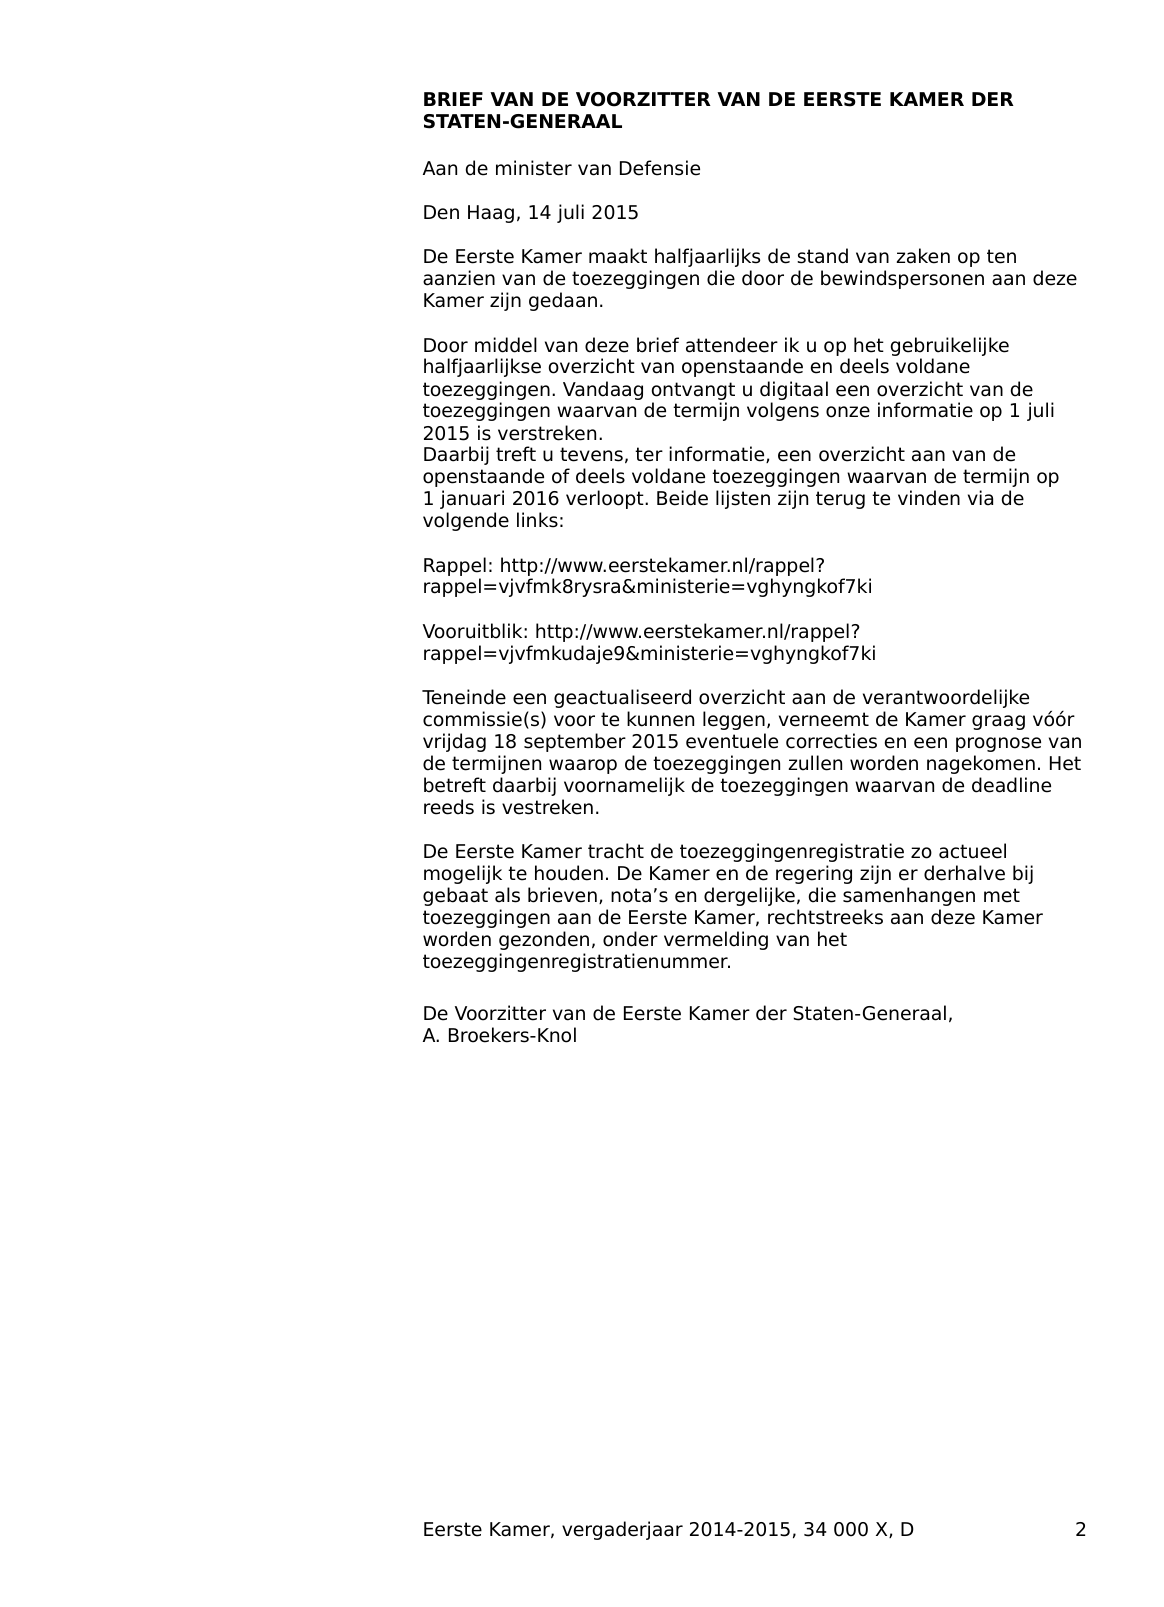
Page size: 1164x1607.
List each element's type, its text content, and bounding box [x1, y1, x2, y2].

text Teneinde een geactualiseerd overzicht aan de verantwoordelijke commissie(s) voor te kunnen leggen, verneemt de Kamer graag vóór vrijdag 18 september 2015 eventuele correcties en een prognose van de termijnen waarop de toezeggingen zullen worden nagekomen. Het betreft daarbij voornamelijk de toezeggingen waarvan de deadline reeds is vestreken. [422, 687, 1087, 819]
text De Eerste Kamer tracht de toezeggingenregistratie zo actueel mogelijk te houden. De Kamer en de regering zijn er derhalve bij gebaat als brieven, nota’s en dergelijke, die samenhangen met toezeggingen aan de Eerste Kamer, rechtstreeks aan deze Kamer worden gezonden, onder vermelding van het toezeggingenregistratienummer. [422, 841, 1087, 973]
text Rappel: http://www.eerstekamer.nl/rappel?rappel=vjvfmk8rysra&ministerie=vghyngkof7ki [422, 554, 1087, 598]
text Door middel van deze brief attendeer ik u op het gebruikelijke halfjaarlijkse overzicht van openstaande en deels voldane toezeggingen. Vandaag ontvangt u digitaal een overzicht van de toezeggingen waarvan de termijn volgens onze informatie op 1 juli 2015 is verstreken. [422, 334, 1087, 444]
text Daarbij treft u tevens, ter informatie, een overzicht aan van de openstaande of deels voldane toezeggingen waarvan de termijn op 1 januari 2016 verloopt. Beide lijsten zijn terug te vinden via de volgende links: [422, 444, 1087, 532]
subtitle BRIEF VAN DE VOORZITTER VAN DE EERSTE KAMER DER STATEN-GENERAAL [422, 89, 1087, 133]
text De Voorzitter van de Eerste Kamer der Staten-Generaal, A. Broekers-Knol [422, 1003, 1087, 1047]
text Den Haag, 14 juli 2015 [422, 202, 1087, 224]
text Aan de minister van Defensie [422, 158, 1087, 180]
text Vooruitblik: http://www.eerstekamer.nl/rappel?rappel=vjvfmkudaje9&ministerie=vghyngkof7ki [422, 621, 1087, 664]
text De Eerste Kamer maakt halfjaarlijks de stand van zaken op ten aanzien van de toezeggingen die door de bewindspersonen aan deze Kamer zijn gedaan. [422, 246, 1087, 312]
